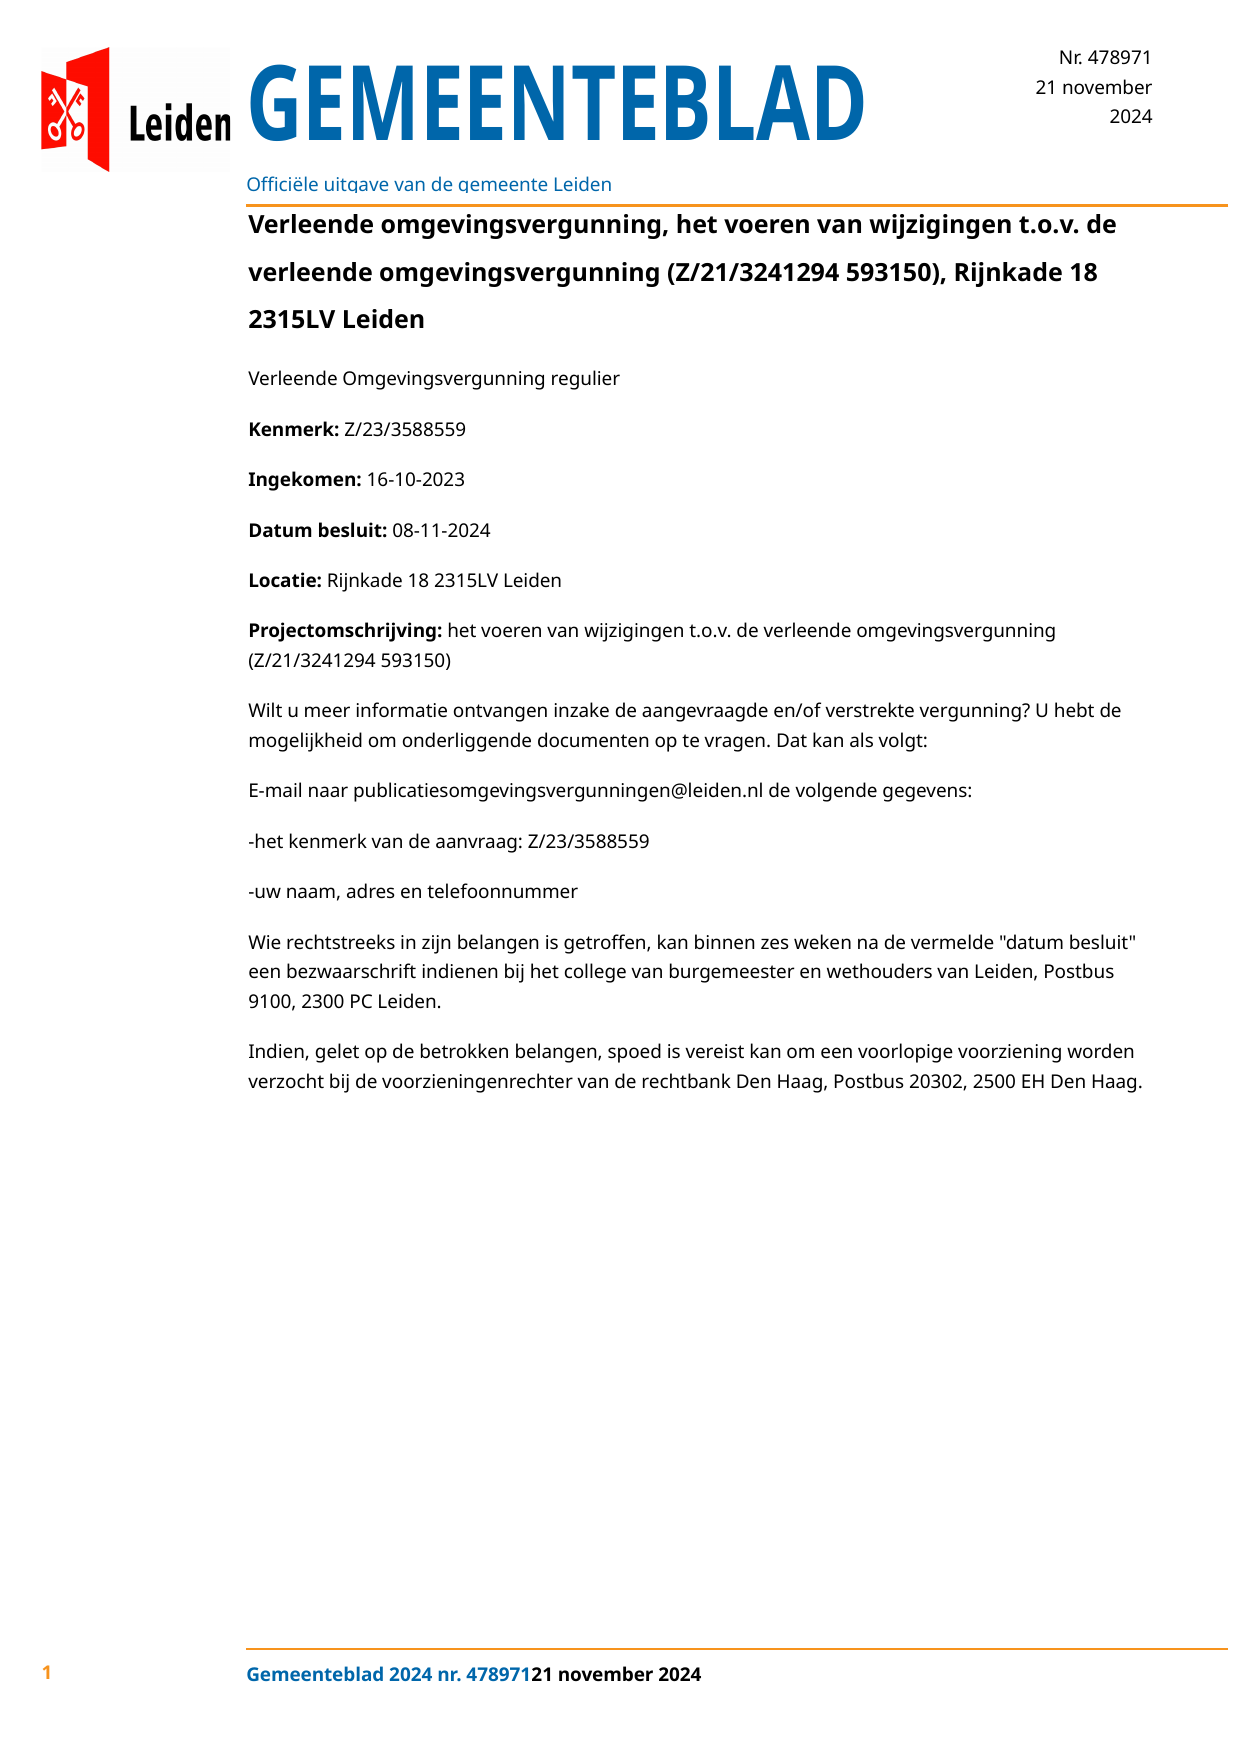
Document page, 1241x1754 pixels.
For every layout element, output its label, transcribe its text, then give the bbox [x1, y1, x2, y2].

text -uw naam, adres en telefoonnummer [248, 878, 1152, 904]
text Datum besluit: 08-11-2024 [248, 517, 1152, 542]
text -het kenmerk van de aanvraag: Z/23/3588559 [248, 828, 1152, 854]
text E-mail naar publicatiesomgevingsvergunningen@leiden.nl de volgende gegevens: [248, 778, 1152, 803]
text Verleende Omgevingsvergunning regulier [248, 366, 1152, 391]
text Projectomschrijving: het voeren van wijzigingen t.o.v. de verleende omgevingsvergunning (Z/21/3241294 593150) [248, 618, 1152, 673]
picture [41, 47, 231, 172]
text Locatie: Rijnkade 18 2315LV Leiden [248, 567, 1152, 593]
text Ingekomen: 16-10-2023 [248, 466, 1152, 492]
text Wie rechtstreeks in zijn belangen is getroffen, kan binnen zes weken na de vermelde "datum besluit" een bezwaarschrift indienen bij het college van burgemeester en wethouders van Leiden, Postbus 9100, 2300 PC Leiden. [248, 929, 1152, 1014]
text Verleende omgevingsvergunning, het voeren van wijzigingen t.o.v. de verleende omgevingsvergunning (Z/21/3241294 593150), Rijnkade 18 2315LV Leiden [248, 207, 1152, 336]
text Kenmerk: Z/23/3588559 [248, 416, 1152, 442]
text Wilt u meer informatie ontvangen inzake de aangevraagde en/of verstrekte vergunning? U hebt de mogelijkheid om onderliggende documenten op te vragen. Dat kan als volgt: [248, 698, 1152, 753]
text Indien, gelet op de betrokken belangen, spoed is vereist kan om een voorlopige voorziening worden verzocht bij de voorzieningenrechter van de rechtbank Den Haag, Postbus 20302, 2500 EH Den Haag. [248, 1038, 1152, 1094]
